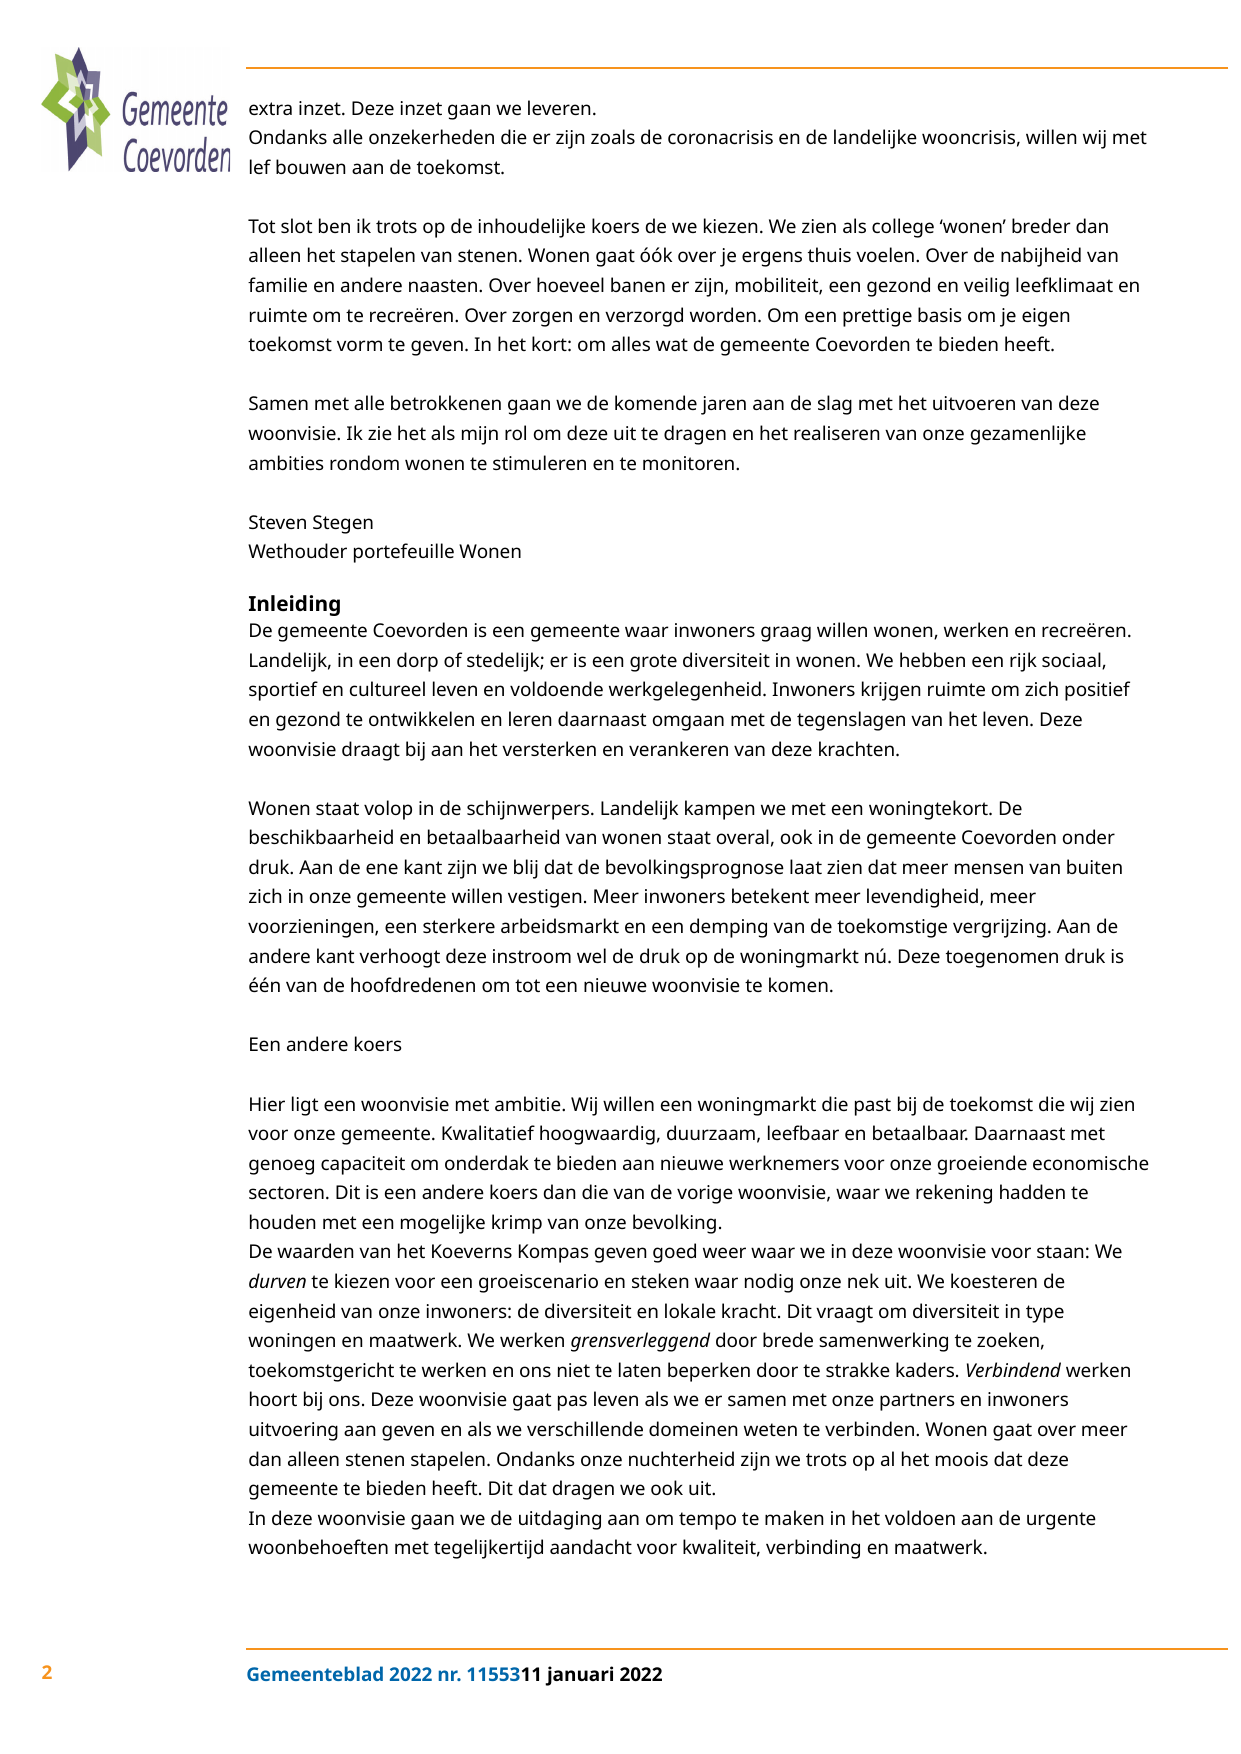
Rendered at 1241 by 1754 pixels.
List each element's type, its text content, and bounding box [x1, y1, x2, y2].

text Een andere koers [248, 1032, 1152, 1057]
text De gemeente Coevorden is een gemeente waar inwoners graag willen wonen, werken en recreëren. Landelijk, in een dorp of stedelijk; er is een grote diversiteit in wonen. We hebben een rijk sociaal, sportief en cultureel leven en voldoende werkgelegenheid. Inwoners krijgen ruimte om zich positief en gezond te ontwikkelen en leren daarnaast omgaan met de tegenslagen van het leven. Deze woonvisie draagt bij aan het versterken en verankeren van deze krachten. [248, 617, 1152, 761]
text Samen met alle betrokkenen gaan we de komende jaren aan de slag met het uitvoeren van deze woonvisie. Ik zie het als mijn rol om deze uit te dragen en het realiseren van onze gezamenlijke ambities rondom wonen te stimuleren en te monitoren. [248, 391, 1152, 476]
text Wonen staat volop in de schijnwerpers. Landelijk kampen we met een woningtekort. De beschikbaarheid en betaalbaarheid van wonen staat overal, ook in de gemeente Coevorden onder druk. Aan de ene kant zijn we blij dat de bevolkingsprognose laat zien dat meer mensen van buiten zich in onze gemeente willen vestigen. Meer inwoners betekent meer levendigheid, meer voorzieningen, een sterkere arbeidsmarkt en een demping van de toekomstige vergrijzing. Aan de andere kant verhoogt deze instroom wel de druk op de woningmarkt nú. Deze toegenomen druk is één van de hoofdredenen om tot een nieuwe woonvisie te komen. [248, 795, 1152, 998]
text Wethouder portefeuille Wonen [248, 538, 1152, 564]
text Tot slot ben ik trots op de inhoudelijke koers de we kiezen. We zien als college ‘wonen’ breder dan alleen het stapelen van stenen. Wonen gaat óók over je ergens thuis voelen. Over de nabijheid van familie en andere naasten. Over hoeveel banen er zijn, mobiliteit, een gezond en veilig leefklimaat en ruimte om te recreëren. Over zorgen en verzorgd worden. Om een prettige basis om je eigen toekomst vorm te geven. In het kort: om alles wat de gemeente Coevorden te bieden heeft. [248, 213, 1152, 357]
text Hier ligt een woonvisie met ambitie. Wij willen een woningmarkt die past bij de toekomst die wij zien voor onze gemeente. Kwalitatief hoogwaardig, duurzaam, leefbaar en betaalbaar. Daarnaast met genoeg capaciteit om onderdak te bieden aan nieuwe werknemers voor onze groeiende economische sectoren. Dit is een andere koers dan die van de vorige woonvisie, waar we rekening hadden te houden met een mogelijke krimp van onze bevolking. [248, 1091, 1152, 1235]
text Inleiding [248, 589, 1152, 617]
text Steven Stegen [248, 509, 1152, 535]
text In deze woonvisie gaan we de uitdaging aan om tempo te maken in het voldoen aan de urgente woonbehoeften met tegelijkertijd aandacht voor kwaliteit, verbinding en maatwerk. [248, 1505, 1152, 1560]
text De waarden van het Koeverns Kompas geven goed weer waar we in deze woonvisie voor staan: We durven te kiezen voor een groeiscenario en steken waar nodig onze nek uit. We koesteren de eigenheid van onze inwoners: de diversiteit en lokale kracht. Dit vraagt om diversiteit in type woningen en maatwerk. We werken grensverleggend door brede samenwerking te zoeken, toekomstgericht te werken en ons niet te laten beperken door te strakke kaders. Verbindend werken hoort bij ons. Deze woonvisie gaat pas leven als we er samen met onze partners en inwoners uitvoering aan geven en als we verschillende domeinen weten te verbinden. Wonen gaat over meer dan alleen stenen stapelen. Ondanks onze nuchterheid zijn we trots op al het moois dat deze gemeente te bieden heeft. Dit dat dragen we ook uit. [248, 1239, 1152, 1501]
picture [41, 47, 231, 172]
text Ondanks alle onzekerheden die er zijn zoals de coronacrisis en de landelijke wooncrisis, willen wij met lef bouwen aan de toekomst. [248, 124, 1152, 180]
text extra inzet. Deze inzet gaan we leveren. [248, 95, 1152, 121]
